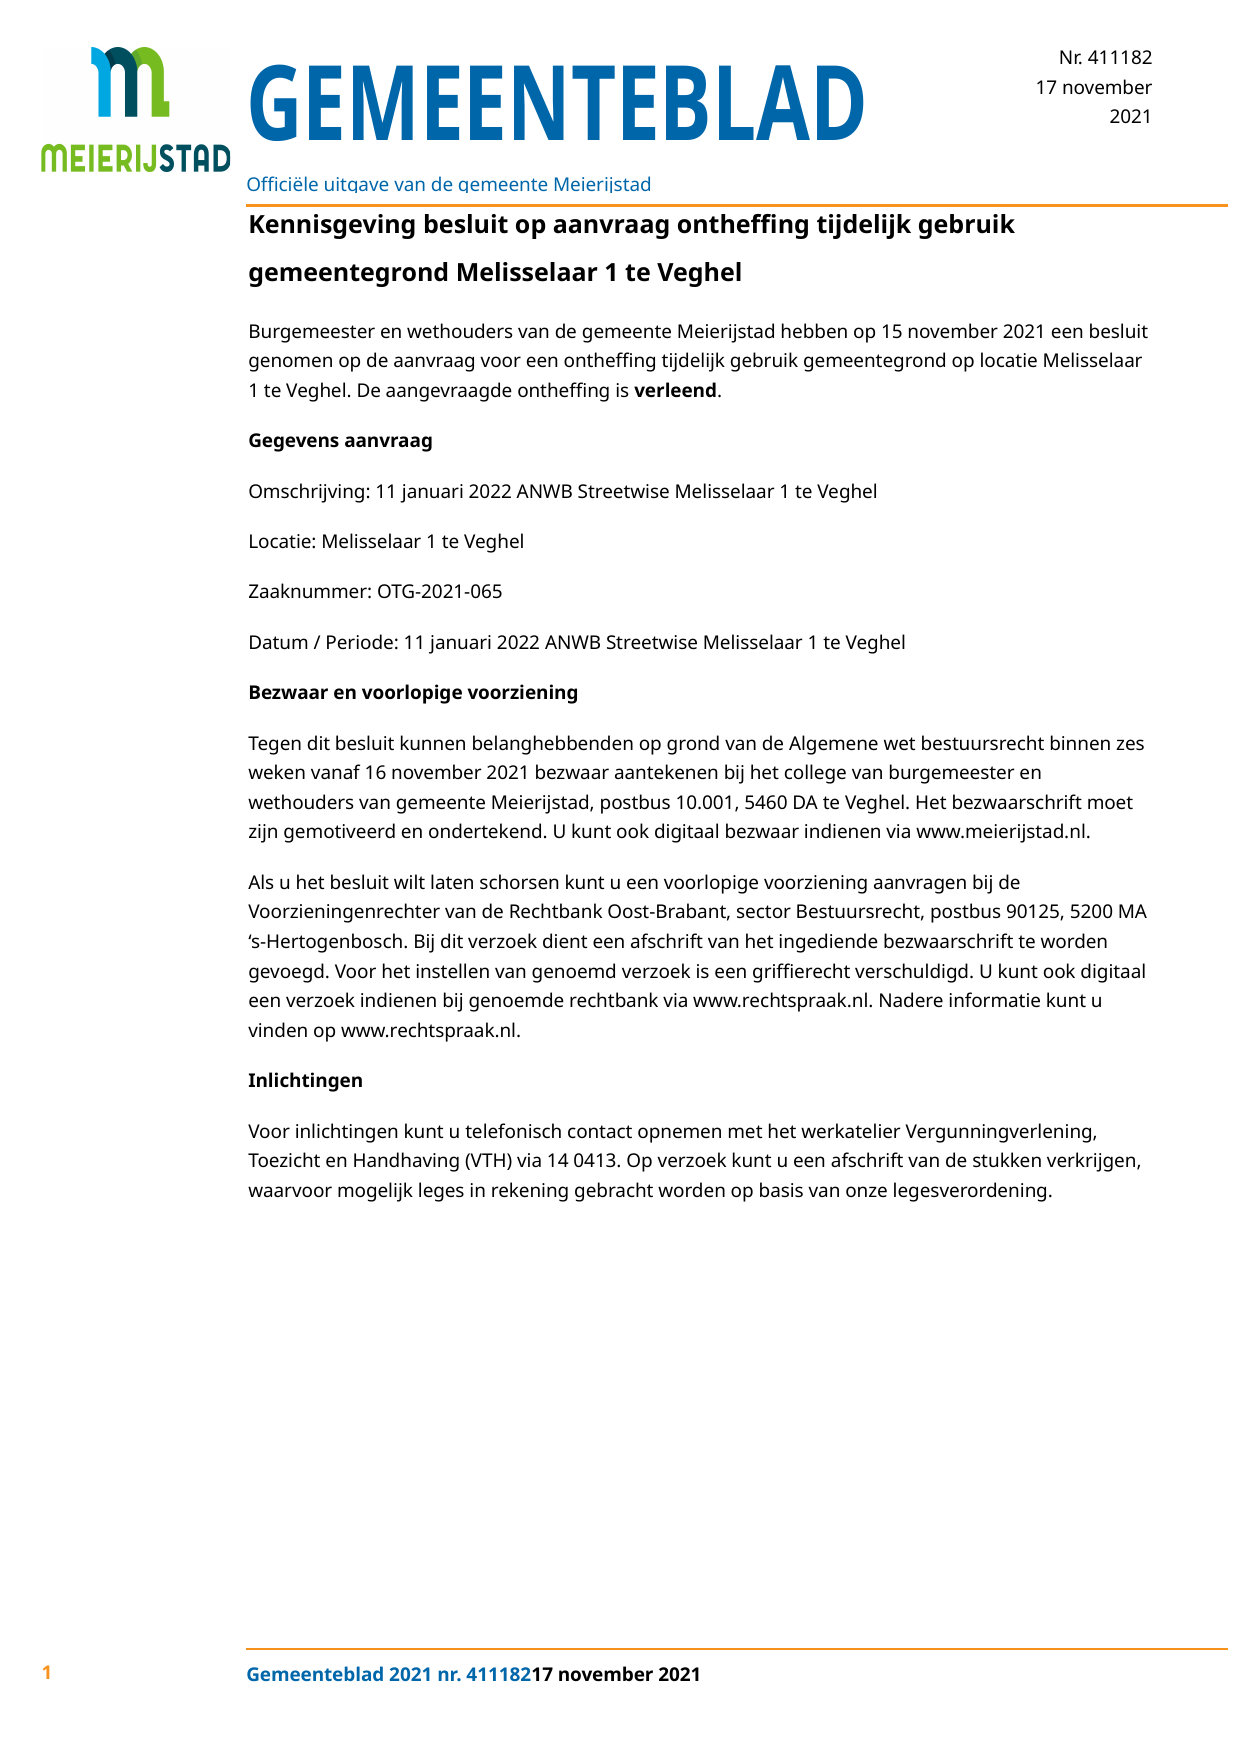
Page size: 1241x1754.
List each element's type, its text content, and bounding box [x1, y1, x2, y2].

text Kennisgeving besluit op aanvraag ontheffing tijdelijk gebruik gemeentegrond Melisselaar 1 te Veghel [248, 207, 1152, 288]
picture [41, 47, 231, 172]
text Locatie: Melisselaar 1 te Veghel [248, 528, 1152, 554]
text Datum / Periode: 11 januari 2022 ANWB Streetwise Melisselaar 1 te Veghel [248, 629, 1152, 655]
text Bezwaar en voorlopige voorziening [248, 679, 1152, 705]
text Omschrijving: 11 januari 2022 ANWB Streetwise Melisselaar 1 te Veghel [248, 478, 1152, 504]
text Gegevens aanvraag [248, 427, 1152, 453]
text Tegen dit besluit kunnen belanghebbenden op grond van de Algemene wet bestuursrecht binnen zes weken vanaf 16 november 2021 bezwaar aantekenen bij het college van burgemeester en wethouders van gemeente Meierijstad, postbus 10.001, 5460 DA te Veghel. Het bezwaarschrift moet zijn gemotiveerd en ondertekend. U kunt ook digitaal bezwaar indienen via www.meierijstad.nl. [248, 730, 1152, 844]
text Voor inlichtingen kunt u telefonisch contact opnemen met het werkatelier Vergunningverlening, Toezicht en Handhaving (VTH) via 14 0413. Op verzoek kunt u een afschrift van de stukken verkrijgen, waarvoor mogelijk leges in rekening gebracht worden op basis van onze legesverordening. [248, 1118, 1152, 1203]
text Als u het besluit wilt laten schorsen kunt u een voorlopige voorziening aanvragen bij de Voorzieningenrechter van de Rechtbank Oost-Brabant, sector Bestuursrecht, postbus 90125, 5200 MA ‘s-Hertogenbosch. Bij dit verzoek dient een afschrift van het ingediende bezwaarschrift te worden gevoegd. Voor het instellen van genoemd verzoek is een griffierecht verschuldigd. U kunt ook digitaal een verzoek indienen bij genoemde rechtbank via www.rechtspraak.nl. Nadere informatie kunt u vinden op www.rechtspraak.nl. [248, 869, 1152, 1043]
text Zaaknummer: OTG-2021-065 [248, 579, 1152, 604]
text Burgemeester en wethouders van de gemeente Meierijstad hebben op 15 november 2021 een besluit genomen op de aanvraag voor een ontheffing tijdelijk gebruik gemeentegrond op locatie Melisselaar 1 te Veghel. De aangevraagde ontheffing is verleend. [248, 318, 1152, 403]
text Inlichtingen [248, 1067, 1152, 1093]
